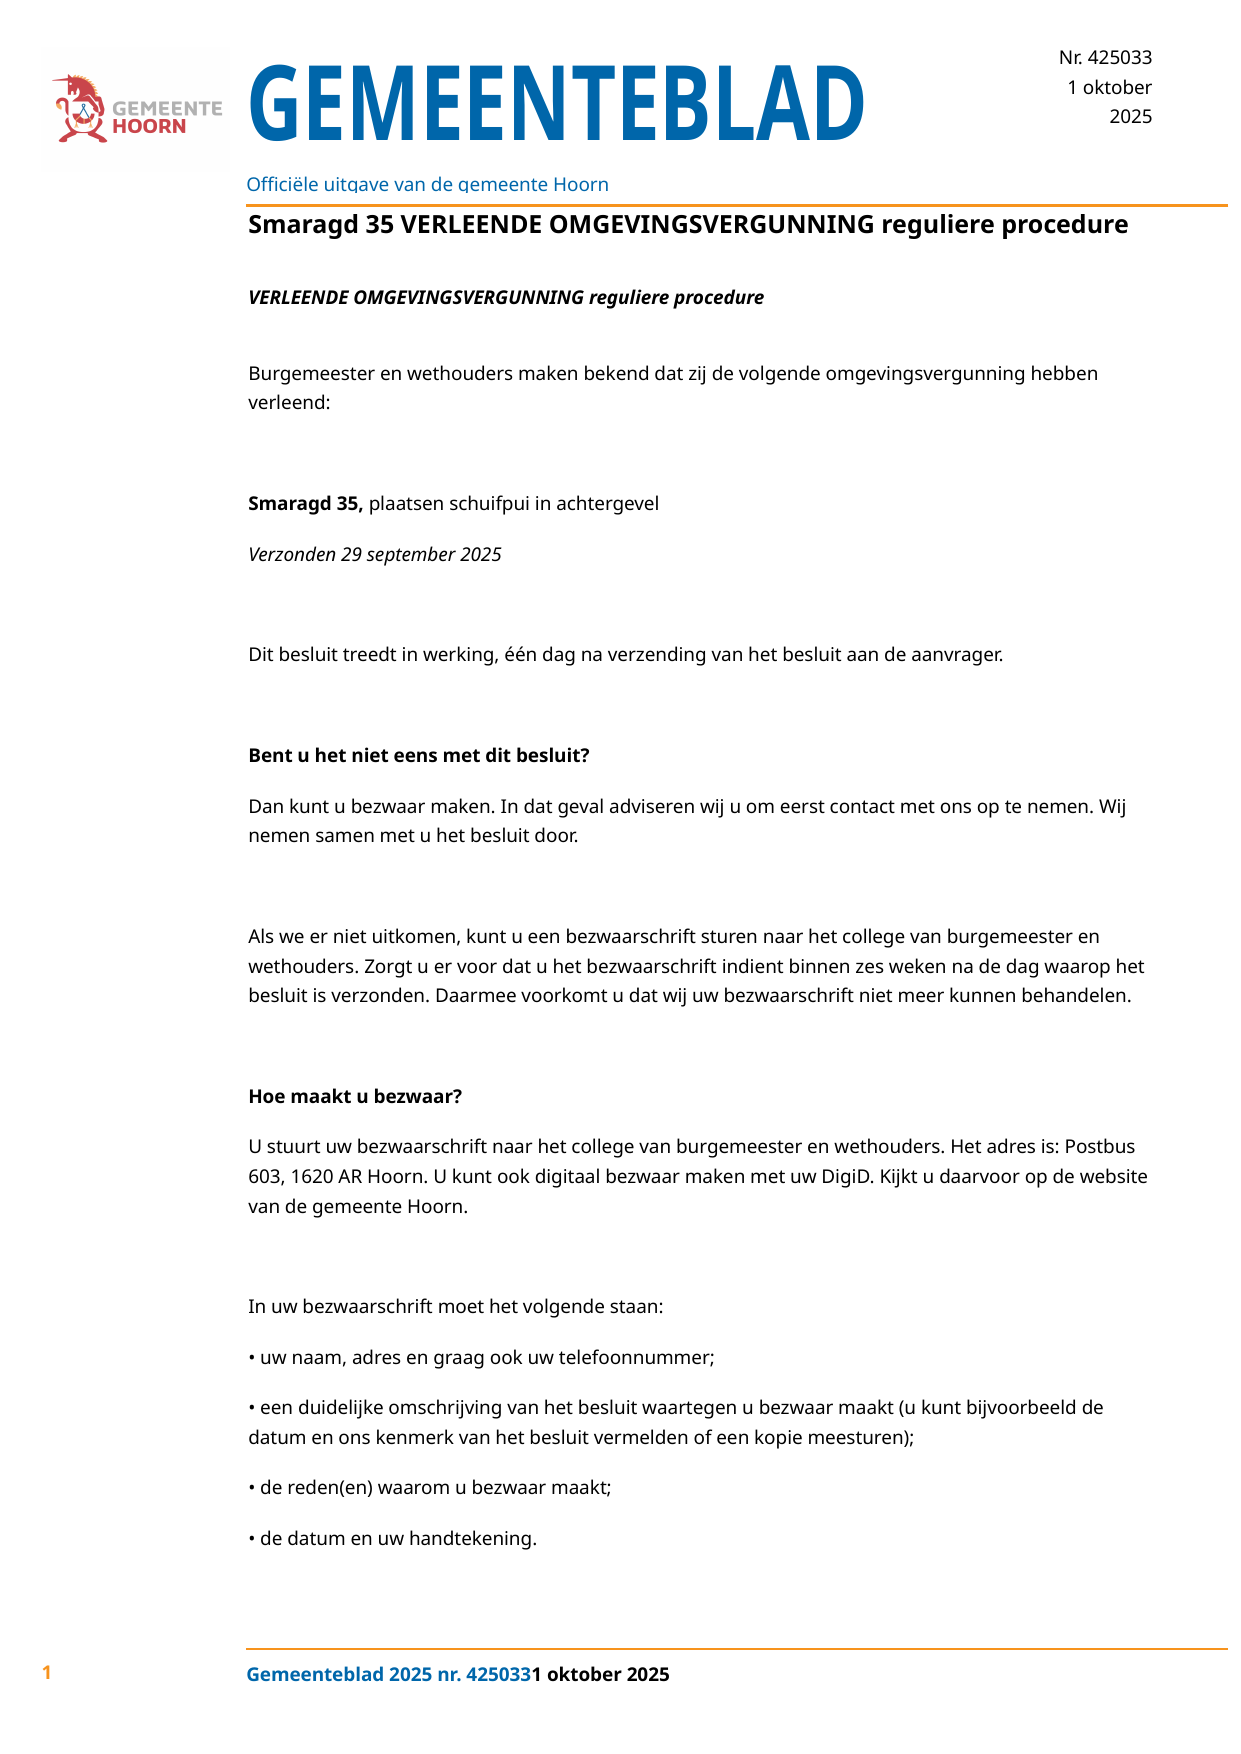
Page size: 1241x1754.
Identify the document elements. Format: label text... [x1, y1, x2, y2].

text • de datum en uw handtekening. [248, 1525, 1152, 1551]
text Bent u het niet eens met dit besluit? [248, 742, 1152, 768]
text Verzonden 29 september 2025 [248, 541, 1152, 567]
text Als we er niet uitkomen, kunt u een bezwaarschrift sturen naar het college van burgemeester en wethouders. Zorgt u er voor dat u het bezwaarschrift indient binnen zes weken na de dag waarop het besluit is verzonden. Daarmee voorkomt u dat wij uw bezwaarschrift niet meer kunnen behandelen. [248, 923, 1152, 1008]
text U stuurt uw bezwaarschrift naar het college van burgemeester en wethouders. Het adres is: Postbus 603, 1620 AR Hoorn. U kunt ook digitaal bezwaar maken met uw DigiD. Kijkt u daarvoor op de website van de gemeente Hoorn. [248, 1134, 1152, 1219]
text VERLEENDE OMGEVINGSVERGUNNING reguliere procedure [248, 284, 1152, 309]
text Dan kunt u bezwaar maken. In dat geval adviseren wij u om eerst contact met ons op te nemen. Wij nemen samen met u het besluit door. [248, 793, 1152, 848]
text • een duidelijke omschrijving van het besluit waartegen u bezwaar maakt (u kunt bijvoorbeeld de datum en ons kenmerk van het besluit vermelden of een kopie meesturen); [248, 1394, 1152, 1450]
picture [41, 47, 231, 172]
text Burgemeester en wethouders maken bekend dat zij de volgende omgevingsvergunning hebben verleend: [248, 360, 1152, 415]
text Smaragd 35, plaatsen schuifpui in achtergevel [248, 490, 1152, 516]
text In uw bezwaarschrift moet het volgende staan: [248, 1294, 1152, 1319]
text Dit besluit treedt in werking, één dag na verzending van het besluit aan de aanvrager. [248, 642, 1152, 667]
text Hoe maakt u bezwaar? [248, 1083, 1152, 1109]
text • uw naam, adres en graag ook uw telefoonnummer; [248, 1344, 1152, 1370]
text • de reden(en) waarom u bezwaar maakt; [248, 1474, 1152, 1500]
text Smaragd 35 VERLEENDE OMGEVINGSVERGUNNING reguliere procedure [248, 207, 1152, 241]
